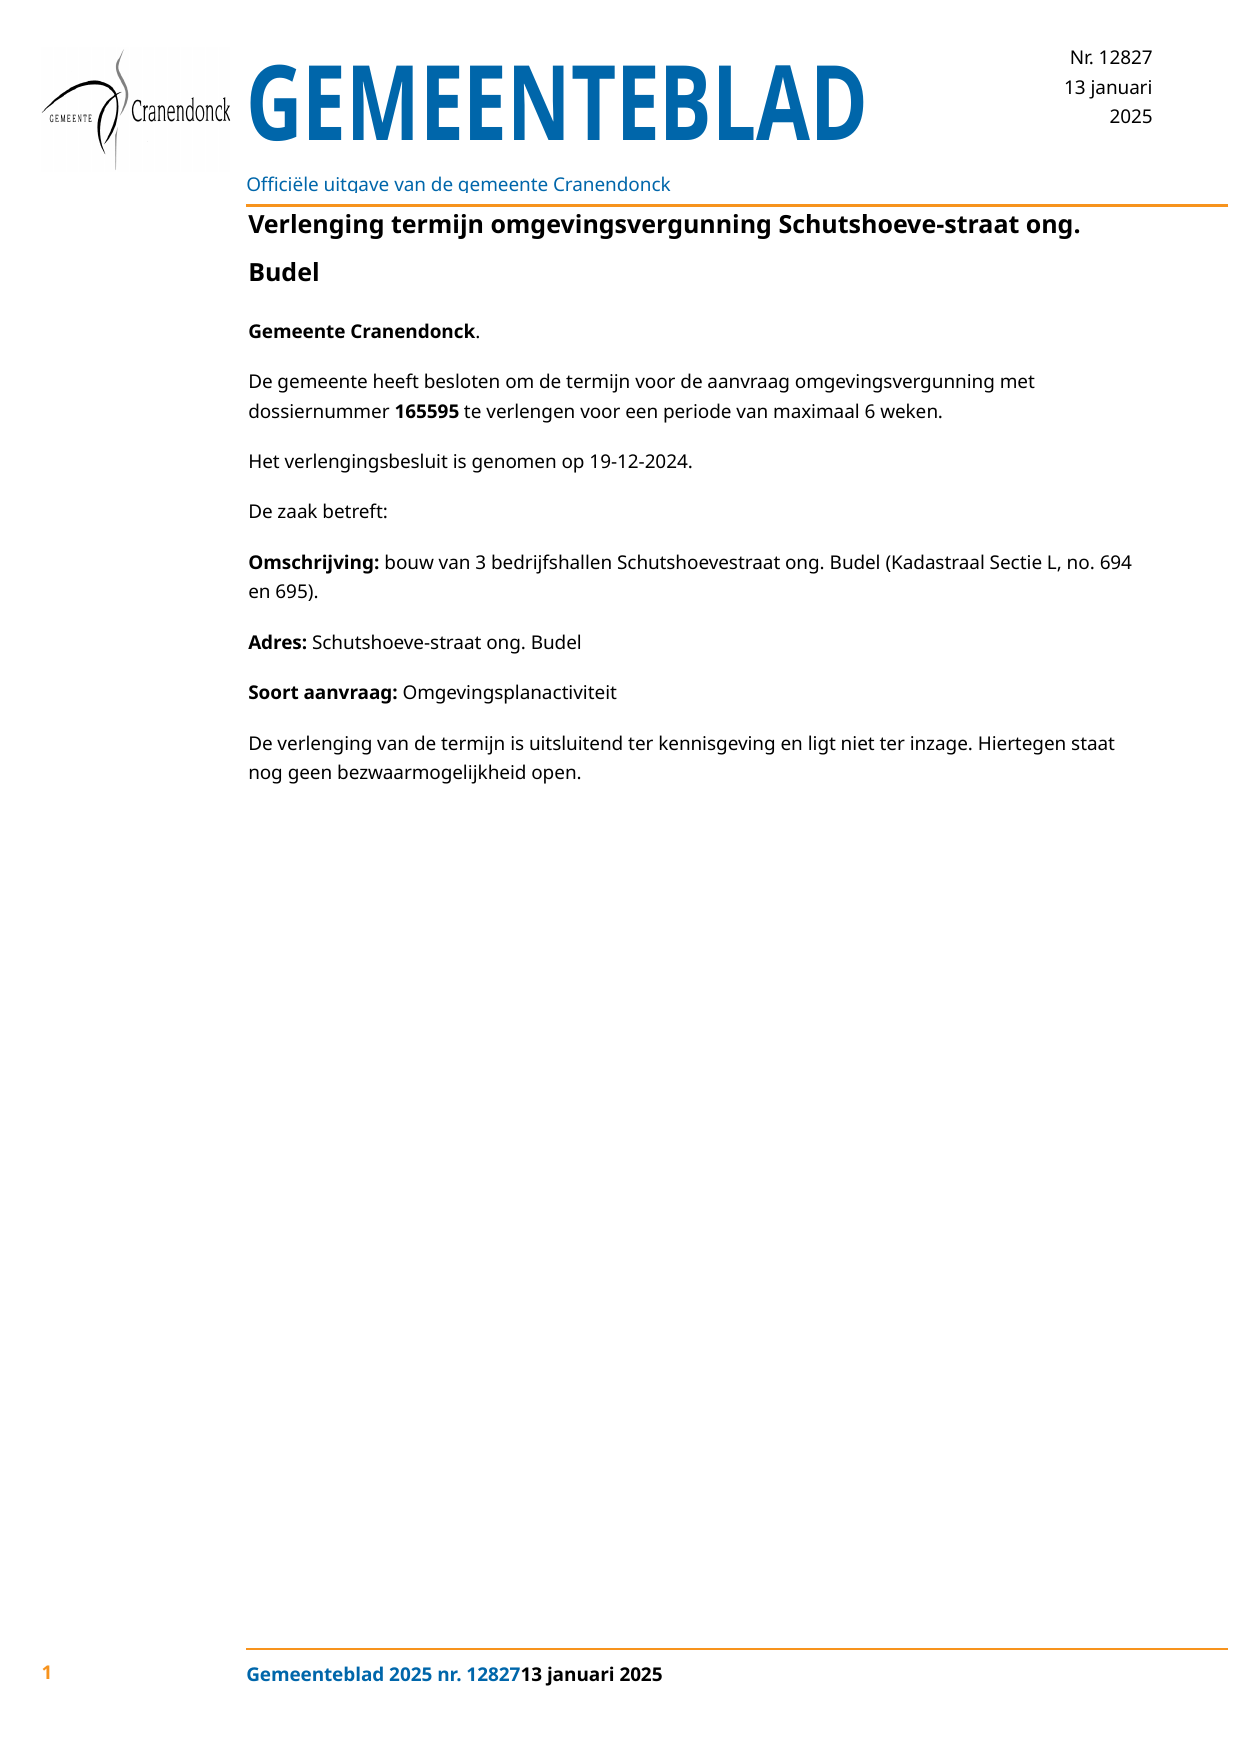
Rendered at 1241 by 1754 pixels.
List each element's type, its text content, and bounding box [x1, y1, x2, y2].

text Verlenging termijn omgevingsvergunning Schutshoeve-straat ong. Budel [248, 207, 1152, 288]
text De zaak betreft: [248, 499, 1152, 524]
text De verlenging van de termijn is uitsluitend ter kennisgeving en ligt niet ter inzage. Hiertegen staat nog geen bezwaarmogelijkheid open. [248, 730, 1152, 785]
text Gemeente Cranendonck. [248, 318, 1152, 344]
text Soort aanvraag: Omgevingsplanactiviteit [248, 679, 1152, 705]
picture [41, 47, 231, 172]
text De gemeente heeft besloten om de termijn voor de aanvraag omgevingsvergunning met dossiernummer 165595 te verlengen voor een periode van maximaal 6 weken. [248, 368, 1152, 424]
text Adres: Schutshoeve-straat ong. Budel [248, 629, 1152, 655]
text Omschrijving: bouw van 3 bedrijfshallen Schutshoevestraat ong. Budel (Kadastraal Sectie L, no. 694 en 695). [248, 549, 1152, 604]
text Het verlengingsbesluit is genomen op 19-12-2024. [248, 448, 1152, 474]
